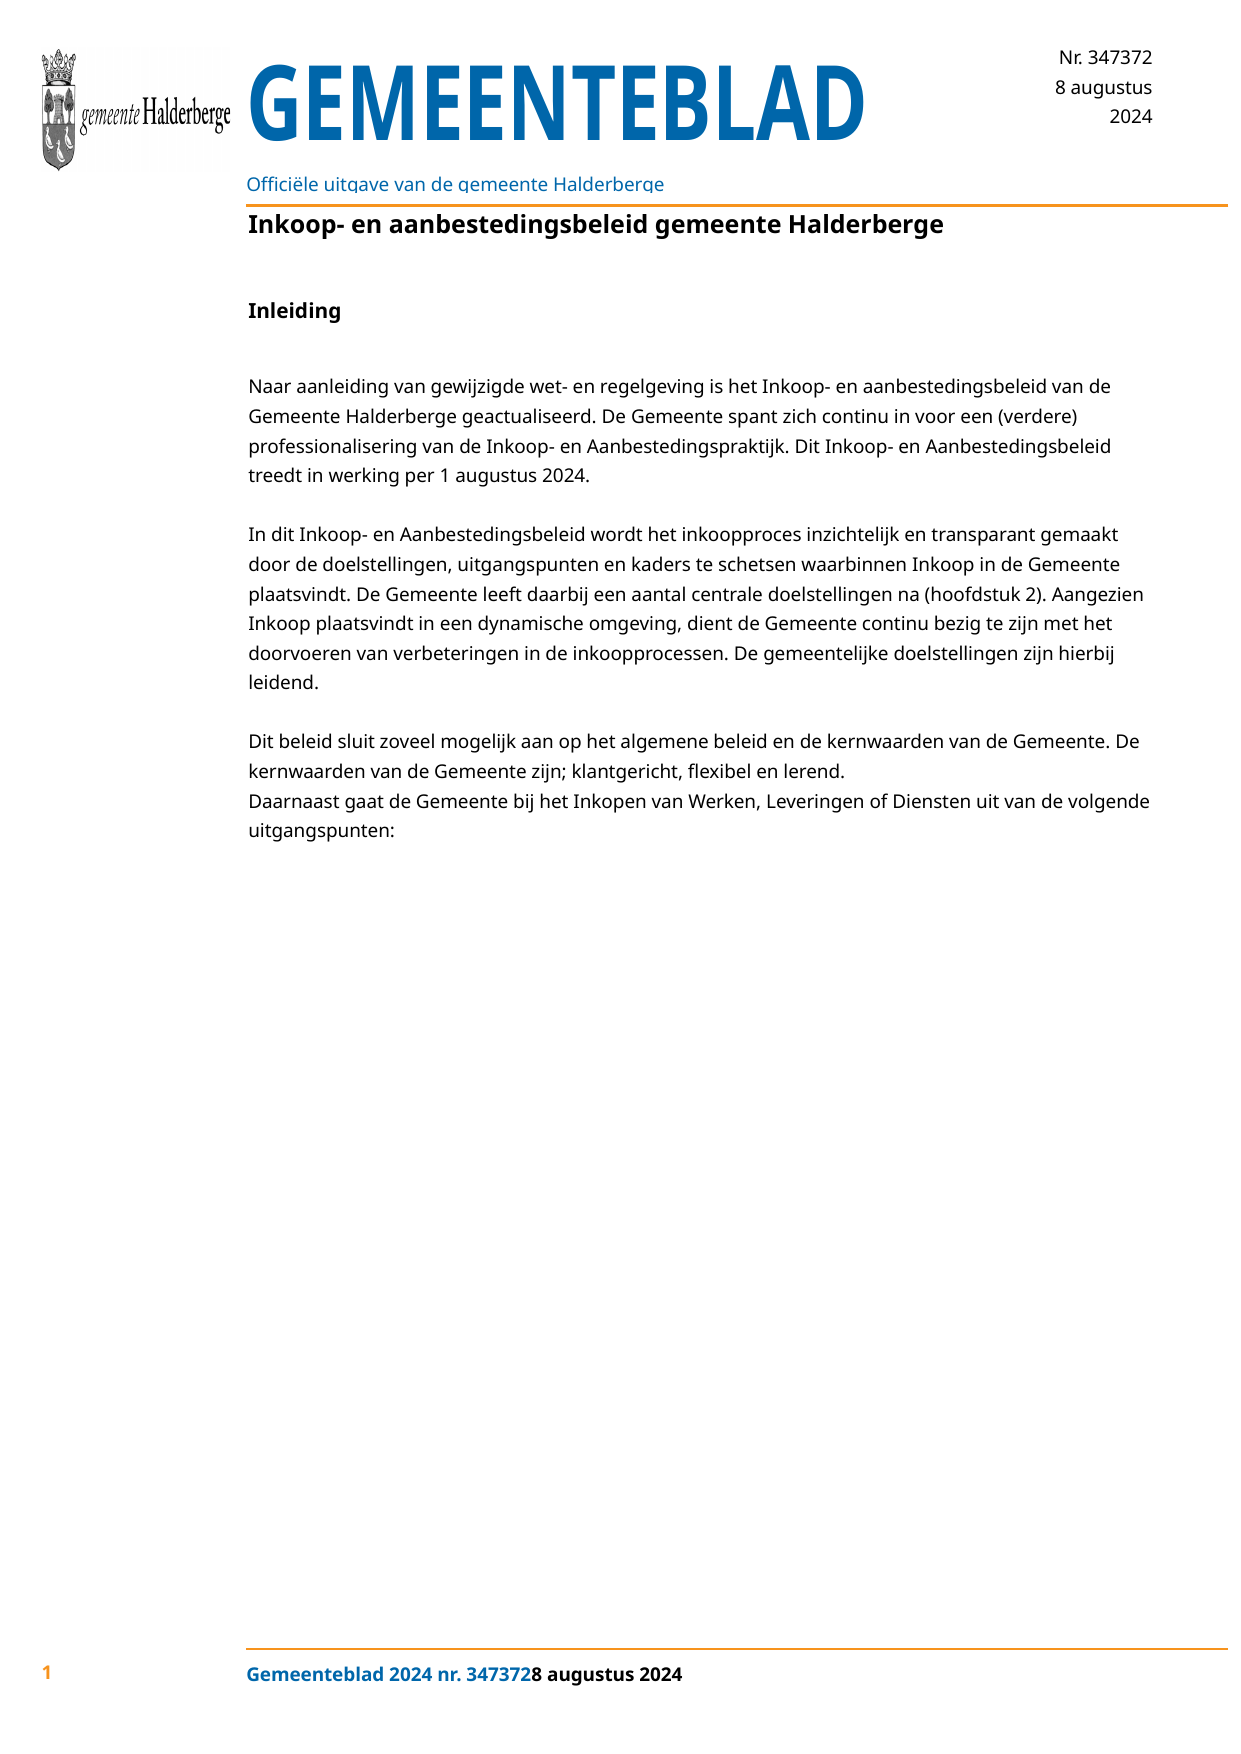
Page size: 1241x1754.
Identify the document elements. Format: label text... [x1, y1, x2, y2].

text Daarnaast gaat de Gemeente bij het Inkopen van Werken, Leveringen of Diensten uit van de volgende uitgangspunten: [248, 788, 1152, 843]
text In dit Inkoop- en Aanbestedingsbeleid wordt het inkoopproces inzichtelijk en transparant gemaakt door de doelstellingen, uitgangspunten en kaders te schetsen waarbinnen Inkoop in de Gemeente plaatsvindt. De Gemeente leeft daarbij een aantal centrale doelstellingen na (hoofdstuk 2). Aangezien Inkoop plaatsvindt in een dynamische omgeving, dient de Gemeente continu bezig te zijn met het doorvoeren van verbeteringen in de inkoopprocessen. De gemeentelijke doelstellingen zijn hierbij leidend. [248, 522, 1152, 695]
text Dit beleid sluit zoveel mogelijk aan op het algemene beleid en de kernwaarden van de Gemeente. De kernwaarden van de Gemeente zijn; klantgericht, flexibel en lerend. [248, 729, 1152, 784]
text Naar aanleiding van gewijzigde wet- en regelgeving is het Inkoop- en aanbestedingsbeleid van de Gemeente Halderberge geactualiseerd. De Gemeente spant zich continu in voor een (verdere) professionalisering van de Inkoop- en Aanbestedingspraktijk. Dit Inkoop- en Aanbestedingsbeleid treedt in werking per 1 augustus 2024. [248, 374, 1152, 488]
text Inkoop- en aanbestedingsbeleid gemeente Halderberge [248, 207, 1152, 241]
text Inleiding [248, 296, 1152, 324]
picture [41, 47, 231, 172]
